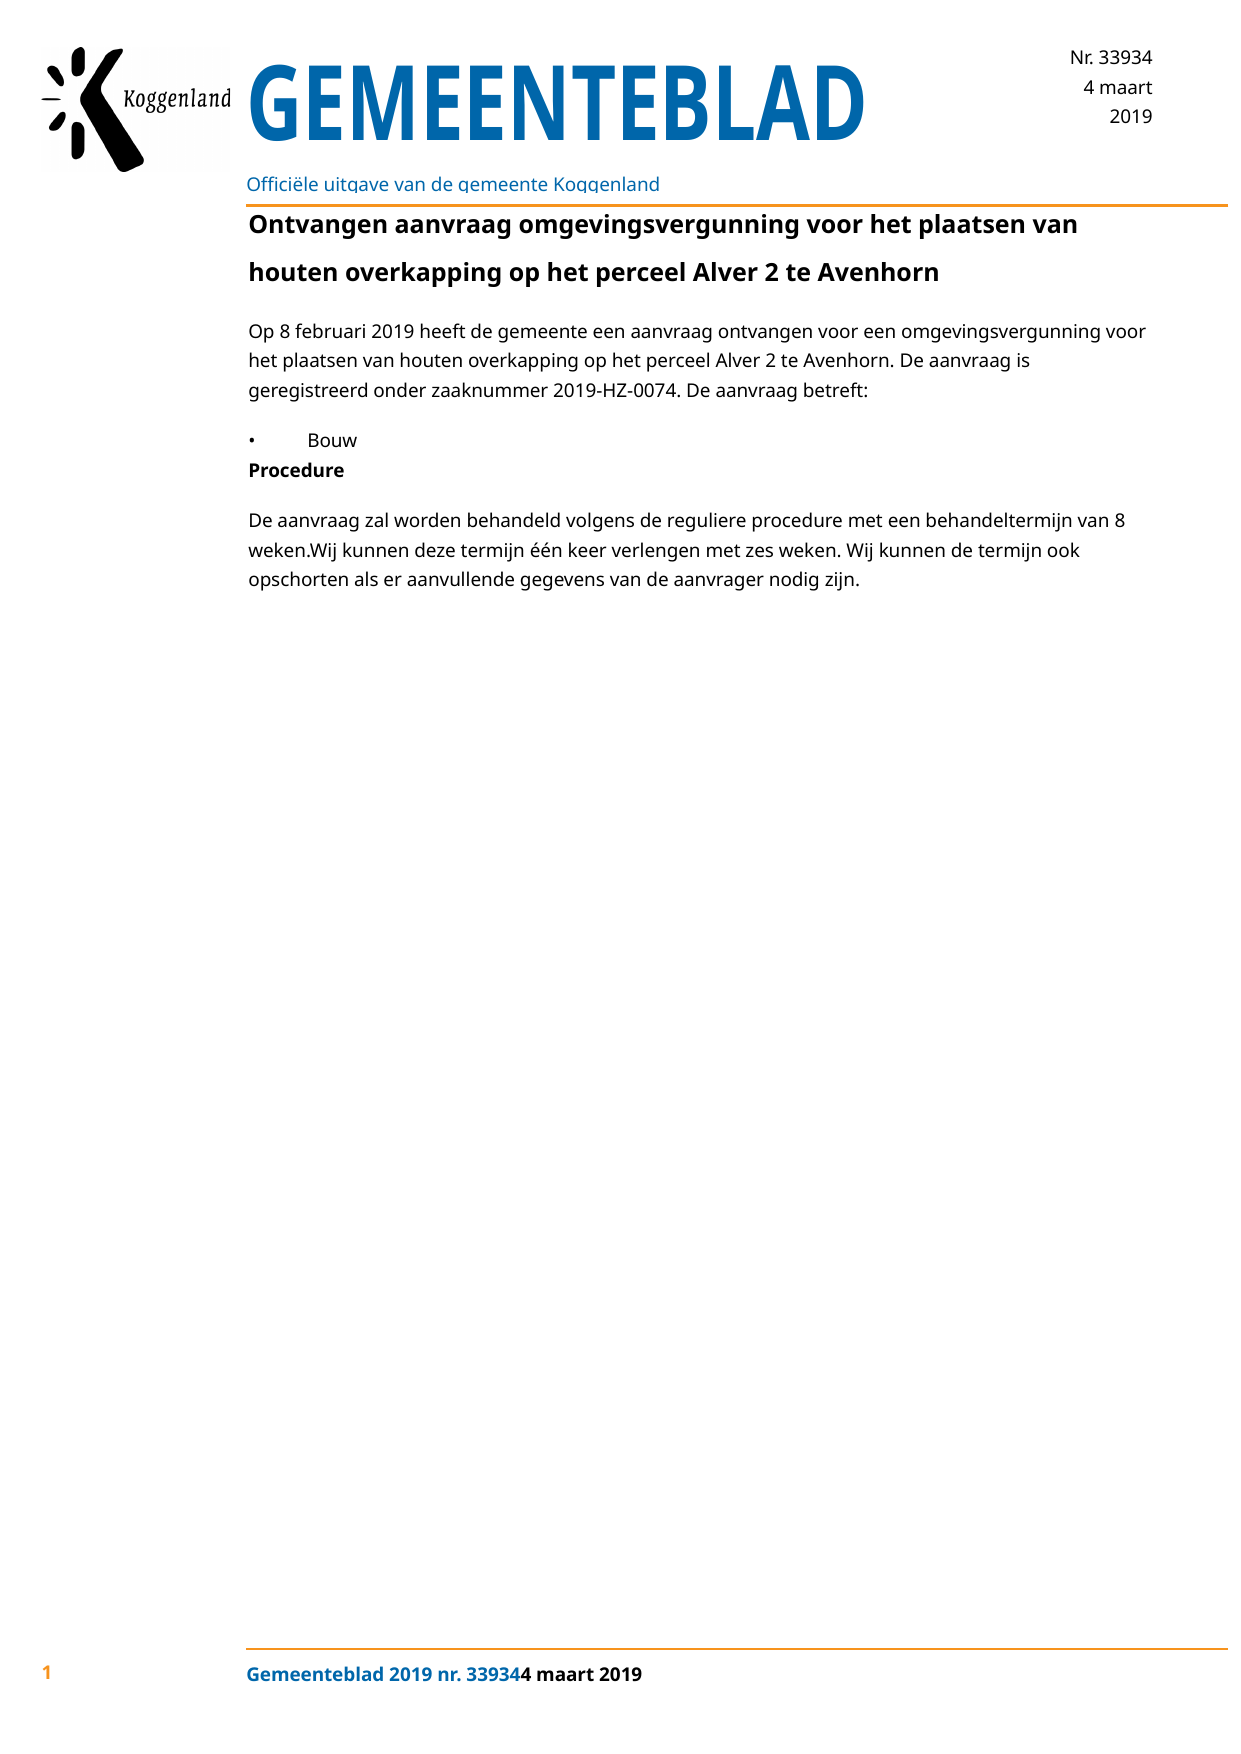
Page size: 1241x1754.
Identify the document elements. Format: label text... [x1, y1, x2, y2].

text De aanvraag zal worden behandeld volgens de reguliere procedure met een behandeltermijn van 8 weken.Wij kunnen deze termijn één keer verlengen met zes weken. Wij kunnen de termijn ook opschorten als er aanvullende gegevens van de aanvrager nodig zijn. [248, 507, 1152, 592]
text Op 8 februari 2019 heeft de gemeente een aanvraag ontvangen voor een omgevingsvergunning voor het plaatsen van houten overkapping op het perceel Alver 2 te Avenhorn. De aanvraag is geregistreerd onder zaaknummer 2019-HZ-0074. De aanvraag betreft: [248, 318, 1152, 403]
list Bouw [248, 427, 1152, 453]
text Procedure [248, 457, 1152, 483]
picture [41, 47, 231, 172]
text Ontvangen aanvraag omgevingsvergunning voor het plaatsen van houten overkapping op het perceel Alver 2 te Avenhorn [248, 207, 1152, 288]
